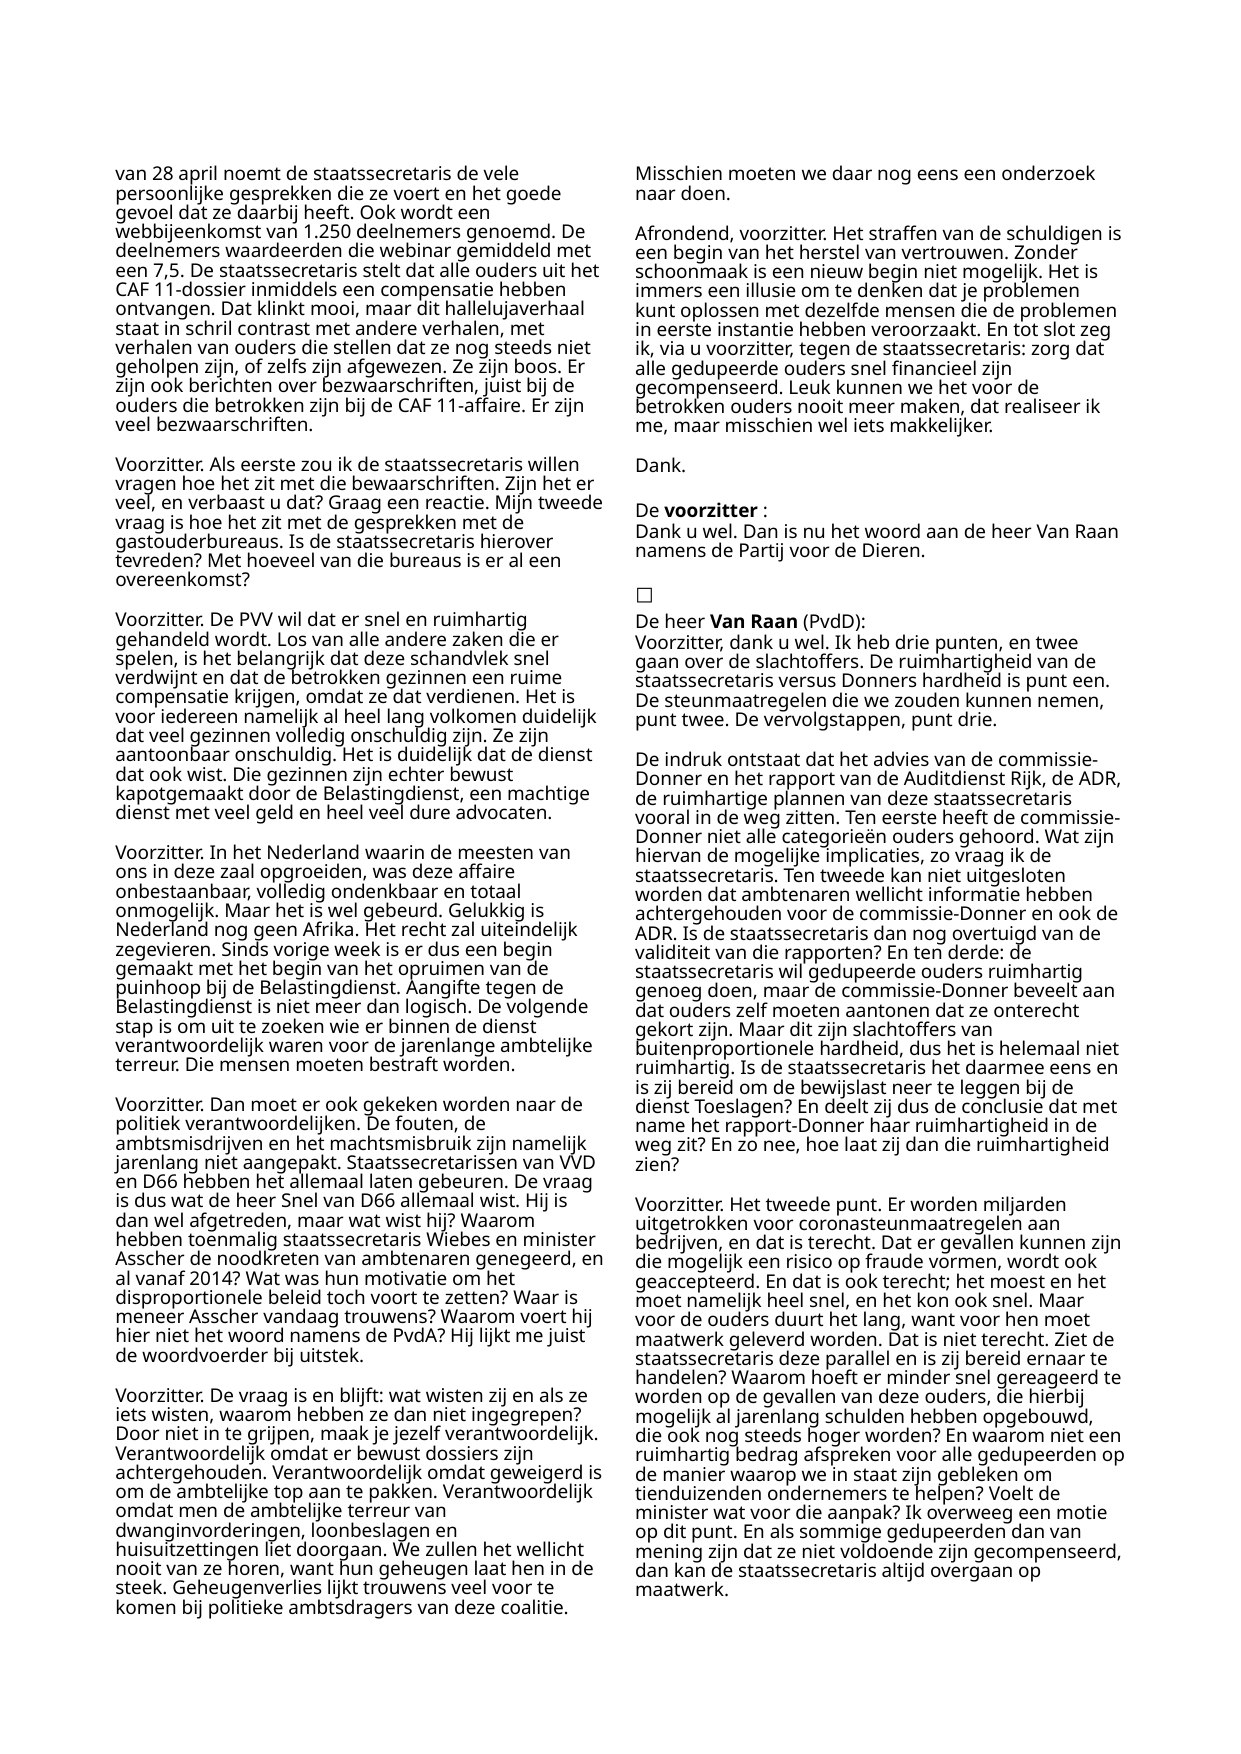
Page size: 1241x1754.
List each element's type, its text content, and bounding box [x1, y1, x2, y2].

text Dank u wel. Dan is nu het woord aan de heer Van Raan namens de Partij voor de Dieren. [635, 523, 1125, 562]
text Voorzitter. De vraag is en blijft: wat wisten zij en als ze iets wisten, waarom hebben ze dan niet ingegrepen? Door niet in te grijpen, maak je jezelf verantwoordelijk. Verantwoordelijk omdat er bewust dossiers zijn achtergehouden. Verantwoordelijk omdat geweigerd is om de ambtelijke top aan te pakken. Verantwoordelijk omdat men de ambtelijke terreur van dwanginvorderingen, loonbeslagen en huisuitzettingen liet doorgaan. We zullen het wellicht nooit van ze horen, want hun geheugen laat hen in de steek. Geheugenverlies lijkt trouwens veel voor te komen bij politieke ambtsdragers van deze coalitie. [115, 1387, 605, 1618]
text Voorzitter. Dan moet er ook gekeken worden naar de politiek verantwoordelijken. De fouten, de ambtsmisdrijven en het machtsmisbruik zijn namelijk jarenlang niet aangepakt. Staatssecretarissen van VVD en D66 hebben het allemaal laten gebeuren. De vraag is dus wat de heer Snel van D66 allemaal wist. Hij is dan wel afgetreden, maar wat wist hij? Waarom hebben toenmalig staatssecretaris Wiebes en minister Asscher de noodkreten van ambtenaren genegeerd, en al vanaf 2014? Wat was hun motivatie om het disproportionele beleid toch voort te zetten? Waar is meneer Asscher vandaag trouwens? Waarom voert hij hier niet het woord namens de PvdA? Hij lijkt me juist de woordvoerder bij uitstek. [115, 1096, 605, 1366]
text De heer Van Raan (PvdD): [635, 608, 1125, 634]
text Misschien moeten we daar nog eens een onderzoek naar doen. [635, 165, 1125, 204]
text De indruk ontstaat dat het advies van de commissie-Donner en het rapport van de Auditdienst Rijk, de ADR, de ruimhartige plannen van deze staatssecretaris vooral in de weg zitten. Ten eerste heeft de commissie-Donner niet alle categorieën ouders gehoord. Wat zijn hiervan de mogelijke implicaties, zo vraag ik de staatssecretaris. Ten tweede kan niet uitgesloten worden dat ambtenaren wellicht informatie hebben achtergehouden voor de commissie-Donner en ook de ADR. Is de staatssecretaris dan nog overtuigd van de validiteit van die rapporten? En ten derde: de staatssecretaris wil gedupeerde ouders ruimhartig genoeg doen, maar de commissie-Donner beveelt aan dat ouders zelf moeten aantonen dat ze onterecht gekort zijn. Maar dit zijn slachtoffers van buitenproportionele hardheid, dus het is helemaal niet ruimhartig. Is de staatssecretaris het daarmee eens en is zij bereid om de bewijslast neer te leggen bij de dienst Toeslagen? En deelt zij dus de conclusie dat met name het rapport-Donner haar ruimhartigheid in de weg zit? En zo nee, hoe laat zij dan die ruimhartigheid zien? [635, 751, 1125, 1175]
text van 28 april noemt de staatssecretaris de vele persoonlijke gesprekken die ze voert en het goede gevoel dat ze daarbij heeft. Ook wordt een webbijeenkomst van 1.250 deelnemers genoemd. De deelnemers waardeerden die webinar gemiddeld met een 7,5. De staatssecretaris stelt dat alle ouders uit het CAF 11-dossier inmiddels een compensatie hebben ontvangen. Dat klinkt mooi, maar dit hallelujaverhaal staat in schril contrast met andere verhalen, met verhalen van ouders die stellen dat ze nog steeds niet geholpen zijn, of zelfs zijn afgewezen. Ze zijn boos. Er zijn ook berichten over bezwaarschriften, juist bij de ouders die betrokken zijn bij de CAF 11-affaire. Er zijn veel bezwaarschriften. [115, 165, 605, 435]
text De voorzitter : [635, 497, 1125, 523]
text Dank. [635, 457, 1125, 477]
text Voorzitter. Het tweede punt. Er worden miljarden uitgetrokken voor coronasteunmaatregelen aan bedrijven, en dat is terecht. Dat er gevallen kunnen zijn die mogelijk een risico op fraude vormen, wordt ook geaccepteerd. En dat is ook terecht; het moest en het moet namelijk heel snel, en het kon ook snel. Maar voor de ouders duurt het lang, want voor hen moet maatwerk geleverd worden. Dat is niet terecht. Ziet de staatssecretaris deze parallel en is zij bereid ernaar te handelen? Waarom hoeft er minder snel gereageerd te worden op de gevallen van deze ouders, die hierbij mogelijk al jarenlang schulden hebben opgebouwd, die ook nog steeds hoger worden? En waarom niet een ruimhartig bedrag afspreken voor alle gedupeerden op de manier waarop we in staat zijn gebleken om tienduizenden ondernemers te helpen? Voelt de minister wat voor die aanpak? Ik overweeg een motie op dit punt. En als sommige gedupeerden dan van mening zijn dat ze niet voldoende zijn gecompenseerd, dan kan de staatssecretaris altijd overgaan op maatwerk. [635, 1196, 1125, 1600]
text Voorzitter. Als eerste zou ik de staatssecretaris willen vragen hoe het zit met die bewaarschriften. Zijn het er veel, en verbaast u dat? Graag een reactie. Mijn tweede vraag is hoe het zit met de gesprekken met de gastouderbureaus. Is de staatssecretaris hierover tevreden? Met hoeveel van die bureaus is er al een overeenkomst? [115, 456, 605, 591]
text ⬜ [635, 582, 1125, 608]
text Afrondend, voorzitter. Het straffen van de schuldigen is een begin van het herstel van vertrouwen. Zonder schoonmaak is een nieuw begin niet mogelijk. Het is immers een illusie om te denken dat je problemen kunt oplossen met dezelfde mensen die de problemen in eerste instantie hebben veroorzaakt. En tot slot zeg ik, via u voorzitter, tegen de staatssecretaris: zorg dat alle gedupeerde ouders snel financieel zijn gecompenseerd. Leuk kunnen we het voor de betrokken ouders nooit meer maken, dat realiseer ik me, maar misschien wel iets makkelijker. [635, 224, 1125, 437]
text Voorzitter, dank u wel. Ik heb drie punten, en twee gaan over de slachtoffers. De ruimhartigheid van de staatssecretaris versus Donners hardheid is punt een. De steunmaatregelen die we zouden kunnen nemen, punt twee. De vervolgstappen, punt drie. [635, 634, 1125, 730]
text Voorzitter. In het Nederland waarin de meesten van ons in deze zaal opgroeiden, was deze affaire onbestaanbaar, volledig ondenkbaar en totaal onmogelijk. Maar het is wel gebeurd. Gelukkig is Nederland nog geen Afrika. Het recht zal uiteindelijk zegevieren. Sinds vorige week is er dus een begin gemaakt met het begin van het opruimen van de puinhoop bij de Belastingdienst. Aangifte tegen de Belastingdienst is niet meer dan logisch. De volgende stap is om uit te zoeken wie er binnen de dienst verantwoordelijk waren voor de jarenlange ambtelijke terreur. Die mensen moeten bestraft worden. [115, 844, 605, 1075]
text Voorzitter. De PVV wil dat er snel en ruimhartig gehandeld wordt. Los van alle andere zaken die er spelen, is het belangrijk dat deze schandvlek snel verdwijnt en dat de betrokken gezinnen een ruime compensatie krijgen, omdat ze dat verdienen. Het is voor iedereen namelijk al heel lang volkomen duidelijk dat veel gezinnen volledig onschuldig zijn. Ze zijn aantoonbaar onschuldig. Het is duidelijk dat de dienst dat ook wist. Die gezinnen zijn echter bewust kapotgemaakt door de Belastingdienst, een machtige dienst met veel geld en heel veel dure advocaten. [115, 611, 605, 823]
